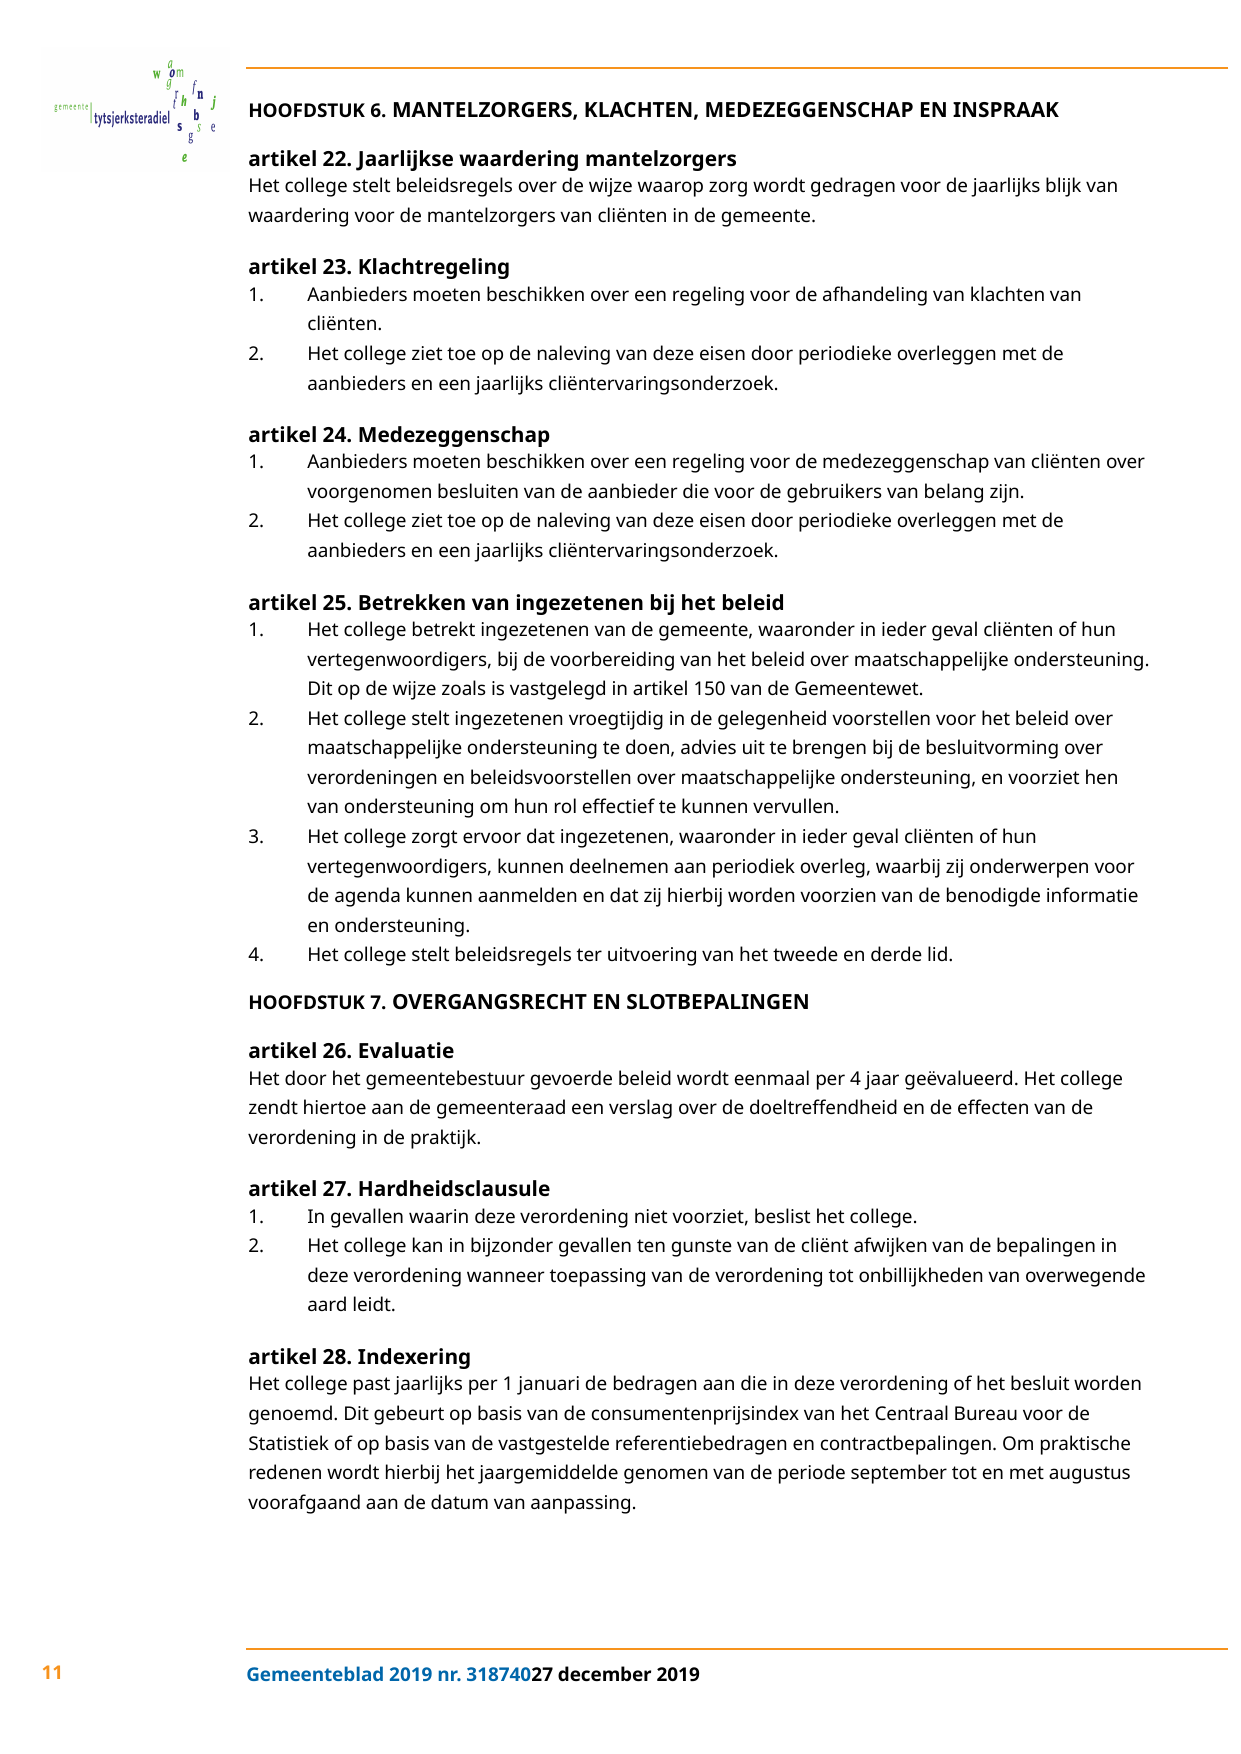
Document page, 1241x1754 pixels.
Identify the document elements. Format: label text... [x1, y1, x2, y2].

text artikel 27. Hardheidsclausule [248, 1174, 1152, 1203]
list Het college stelt beleidsregels ter uitvoering van het tweede en derde lid. [248, 942, 1152, 967]
text Het door het gemeentebestuur gevoerde beleid wordt eenmaal per 4 jaar geëvalueerd. Het college zendt hiertoe aan de gemeenteraad een verslag over de doeltreffendheid en de effecten van de verordening in de praktijk. [248, 1065, 1152, 1150]
list Het college stelt ingezetenen vroegtijdig in de gelegenheid voorstellen voor het beleid over maatschappelijke ondersteuning te doen, advies uit te brengen bij de besluitvorming over verordeningen en beleidsvoorstellen over maatschappelijke ondersteuning, en voorziet hen van ondersteuning om hun rol effectief te kunnen vervullen. [248, 705, 1152, 819]
list In gevallen waarin deze verordening niet voorziet, beslist het college. [248, 1203, 1152, 1229]
list Het college kan in bijzonder gevallen ten gunste van de cliënt afwijken van de bepalingen in deze verordening wanneer toepassing van de verordening tot onbillijkheden van overwegende aard leidt. [248, 1232, 1152, 1317]
text artikel 23. Klachtregeling [248, 252, 1152, 281]
list Het college ziet toe op de naleving van deze eisen door periodieke overleggen met de aanbieders en een jaarlijks cliëntervaringsonderzoek. [248, 340, 1152, 395]
text Het college stelt beleidsregels over de wijze waarop zorg wordt gedragen voor de jaarlijks blijk van waardering voor de mantelzorgers van cliënten in de gemeente. [248, 172, 1152, 228]
list Aanbieders moeten beschikken over een regeling voor de afhandeling van klachten van cliënten. [248, 281, 1152, 336]
picture [41, 47, 231, 172]
text artikel 25. Betrekken van ingezetenen bij het beleid [248, 588, 1152, 616]
text artikel 26. Evaluatie [248, 1036, 1152, 1065]
text artikel 24. Medezeggenschap [248, 420, 1152, 448]
text HOOFDSTUK 7. OVERGANGSRECHT EN SLOTBEPALINGEN [248, 987, 1152, 1016]
text artikel 22. Jaarlijkse waardering mantelzorgers [248, 144, 1152, 172]
text Het college past jaarlijks per 1 januari de bedragen aan die in deze verordening of het besluit worden genoemd. Dit gebeurt op basis van de consumentenprijsindex van het Centraal Bureau voor de Statistiek of op basis van de vastgestelde referentiebedragen en contractbepalingen. Om praktische redenen wordt hierbij het jaargemiddelde genomen van de periode september tot en met augustus voorafgaand aan de datum van aanpassing. [248, 1371, 1152, 1514]
list Het college zorgt ervoor dat ingezetenen, waaronder in ieder geval cliënten of hun vertegenwoordigers, kunnen deelnemen aan periodiek overleg, waarbij zij onderwerpen voor de agenda kunnen aanmelden en dat zij hierbij worden voorzien van de benodigde informatie en ondersteuning. [248, 823, 1152, 938]
list Het college betrekt ingezetenen van de gemeente, waaronder in ieder geval cliënten of hun vertegenwoordigers, bij de voorbereiding van het beleid over maatschappelijke ondersteuning. Dit op de wijze zoals is vastgelegd in artikel 150 van de Gemeentewet. [248, 616, 1152, 701]
list Het college ziet toe op de naleving van deze eisen door periodieke overleggen met de aanbieders en een jaarlijks cliëntervaringsonderzoek. [248, 508, 1152, 563]
text HOOFDSTUK 6. MANTELZORGERS, KLACHTEN, MEDEZEGGENSCHAP EN INSPRAAK [248, 95, 1152, 123]
text artikel 28. Indexering [248, 1342, 1152, 1371]
list Aanbieders moeten beschikken over een regeling voor de medezeggenschap van cliënten over voorgenomen besluiten van de aanbieder die voor de gebruikers van belang zijn. [248, 448, 1152, 504]
